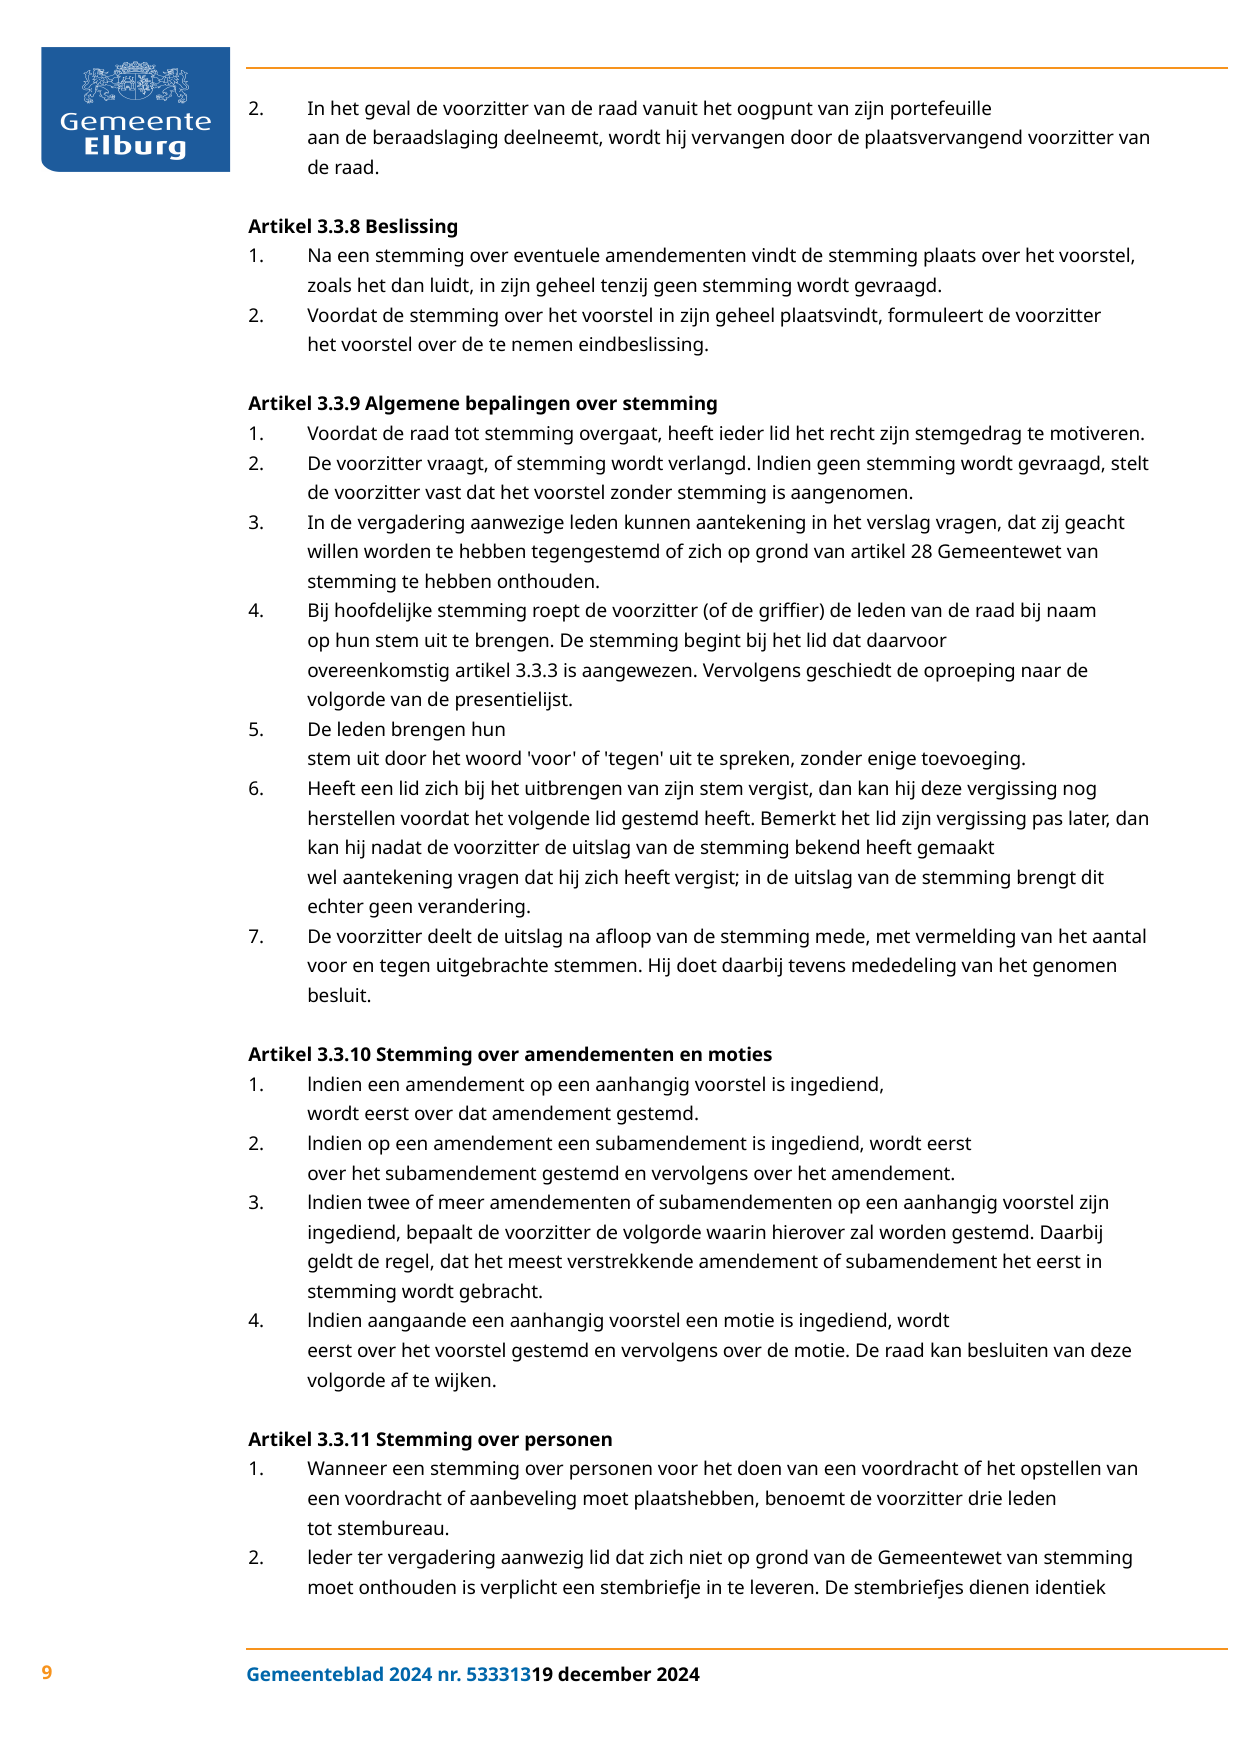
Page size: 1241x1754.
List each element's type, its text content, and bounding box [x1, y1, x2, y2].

list Bij hoofdelijke stemming roept de voorzitter (of de griffier) de leden van de raad bij naam op hun stem uit te brengen. De stemming begint bij het lid dat daarvoor overeenkomstig artikel 3.3.3 is aangewezen. Vervolgens geschiedt de oproeping naar de volgorde van de presentielijst. [248, 598, 1152, 712]
text Artikel 3.3.9 Algemene bepalingen over stemming [248, 391, 1152, 416]
text Artikel 3.3.10 Stemming over amendementen en moties [248, 1041, 1152, 1067]
list lndien op een amendement een subamendement is ingediend, wordt eerst over het subamendement gestemd en vervolgens over het amendement. [248, 1130, 1152, 1186]
list lndien aangaande een aanhangig voorstel een motie is ingediend, wordt eerst over het voorstel gestemd en vervolgens over de motie. De raad kan besluiten van deze volgorde af te wijken. [248, 1308, 1152, 1393]
list lndien twee of meer amendementen of subamendementen op een aanhangig voorstel zijn ingediend, bepaalt de voorzitter de volgorde waarin hierover zal worden gestemd. Daarbij geldt de regel, dat het meest verstrekkende amendement of subamendement het eerst in stemming wordt gebracht. [248, 1189, 1152, 1304]
list De leden brengen hun stem uit door het woord 'voor' of 'tegen' uit te spreken, zonder enige toevoeging. [248, 716, 1152, 771]
list Heeft een lid zich bij het uitbrengen van zijn stem vergist, dan kan hij deze vergissing nog herstellen voordat het volgende lid gestemd heeft. Bemerkt het lid zijn vergissing pas later, dan kan hij nadat de voorzitter de uitslag van de stemming bekend heeft gemaakt wel aantekening vragen dat hij zich heeft vergist; in de uitslag van de stemming brengt dit echter geen verandering. [248, 775, 1152, 919]
text Artikel 3.3.11 Stemming over personen [248, 1426, 1152, 1452]
list Voordat de raad tot stemming overgaat, heeft ieder lid het recht zijn stemgedrag te motiveren. [248, 420, 1152, 446]
list In het geval de voorzitter van de raad vanuit het oogpunt van zijn portefeuille aan de beraadslaging deelneemt, wordt hij vervangen door de plaatsvervangend voorzitter van de raad. [248, 95, 1152, 180]
list leder ter vergadering aanwezig lid dat zich niet op grond van de Gemeentewet van stemming moet onthouden is verplicht een stembriefje in te leveren. De stembriefjes dienen identiek [248, 1544, 1152, 1600]
list lndien een amendement op een aanhangig voorstel is ingediend, wordt eerst over dat amendement gestemd. [248, 1071, 1152, 1126]
text Artikel 3.3.8 Beslissing [248, 213, 1152, 239]
list Voordat de stemming over het voorstel in zijn geheel plaatsvindt, formuleert de voorzitter het voorstel over de te nemen eindbeslissing. [248, 302, 1152, 357]
list Wanneer een stemming over personen voor het doen van een voordracht of het opstellen van een voordracht of aanbeveling moet plaatshebben, benoemt de voorzitter drie leden tot stembureau. [248, 1456, 1152, 1541]
list De voorzitter deelt de uitslag na afloop van de stemming mede, met vermelding van het aantal voor en tegen uitgebrachte stemmen. Hij doet daarbij tevens mededeling van het genomen besluit. [248, 923, 1152, 1008]
list In de vergadering aanwezige leden kunnen aantekening in het verslag vragen, dat zij geacht willen worden te hebben tegengestemd of zich op grond van artikel 28 Gemeentewet van stemming te hebben onthouden. [248, 509, 1152, 594]
list Na een stemming over eventuele amendementen vindt de stemming plaats over het voorstel, zoals het dan luidt, in zijn geheel tenzij geen stemming wordt gevraagd. [248, 243, 1152, 298]
picture [41, 47, 231, 172]
list De voorzitter vraagt, of stemming wordt verlangd. lndien geen stemming wordt gevraagd, stelt de voorzitter vast dat het voorstel zonder stemming is aangenomen. [248, 450, 1152, 505]
